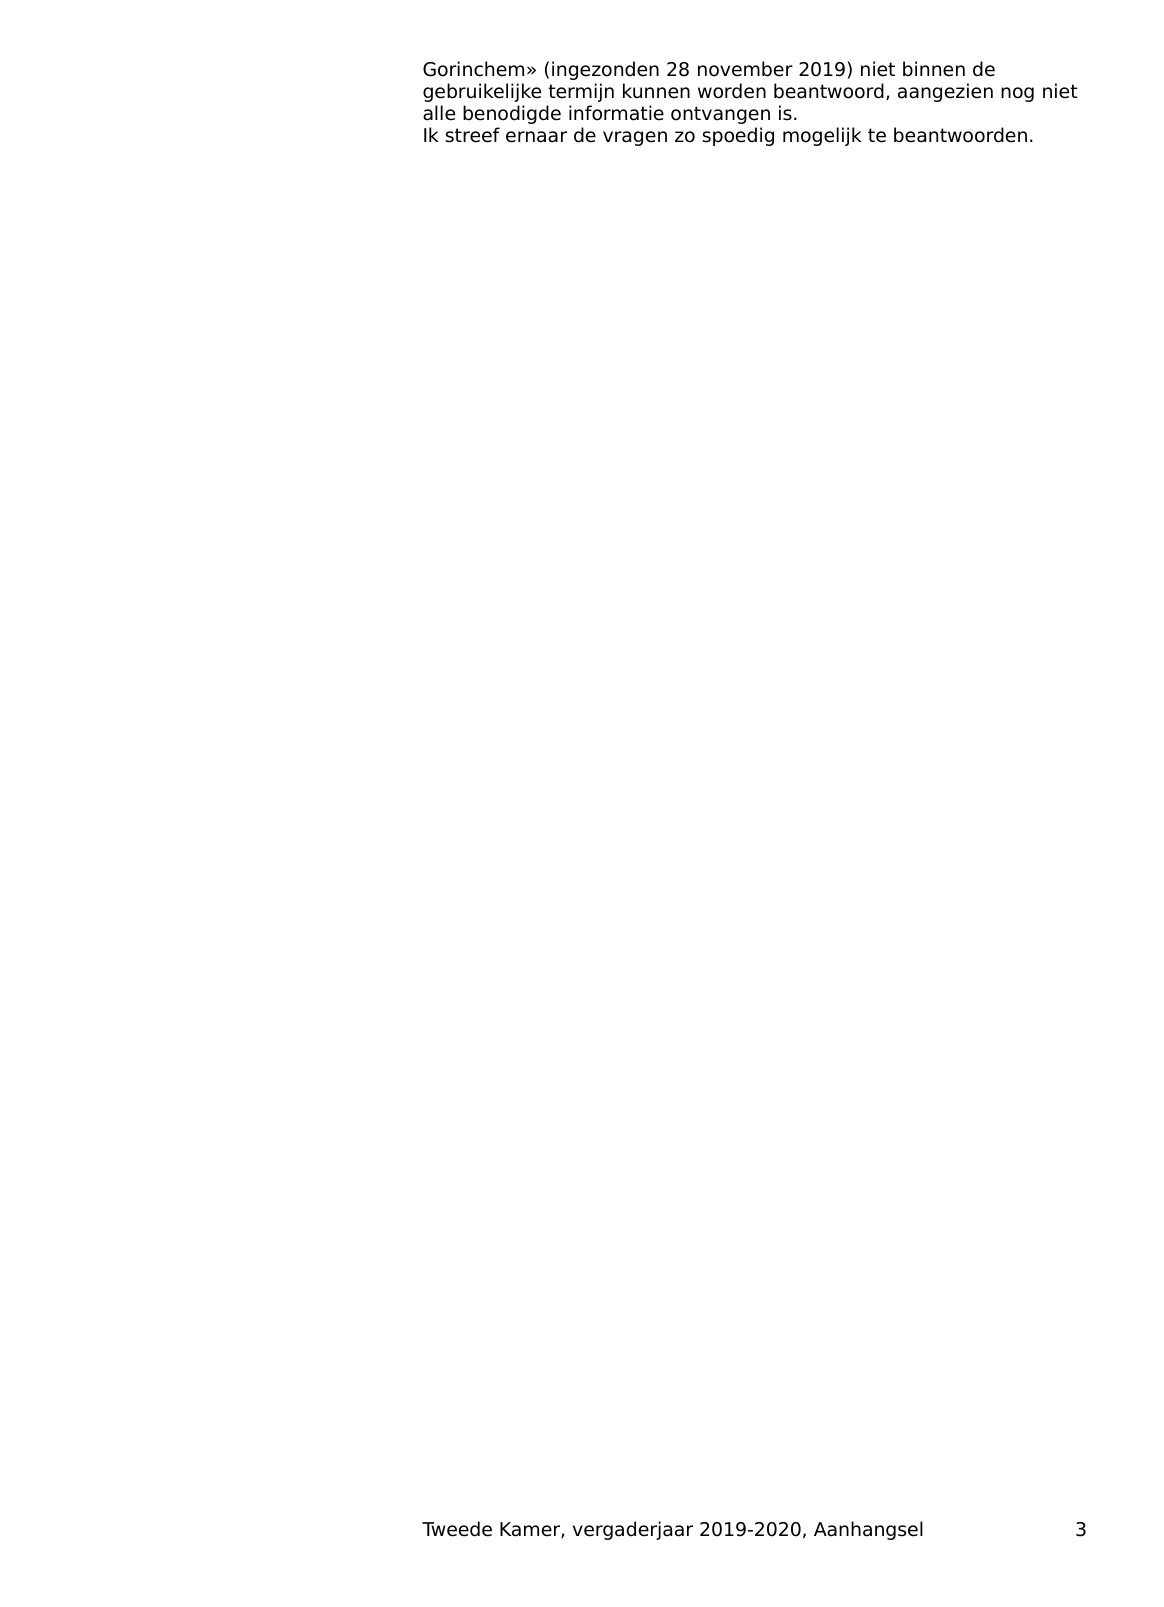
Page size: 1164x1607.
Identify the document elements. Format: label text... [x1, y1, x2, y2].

text Ik streef ernaar de vragen zo spoedig mogelijk te beantwoorden. [422, 125, 1087, 147]
text Gorinchem» (ingezonden 28 november 2019) niet binnen de gebruikelijke termijn kunnen worden beantwoord, aangezien nog niet alle benodigde informatie ontvangen is. [422, 59, 1087, 125]
